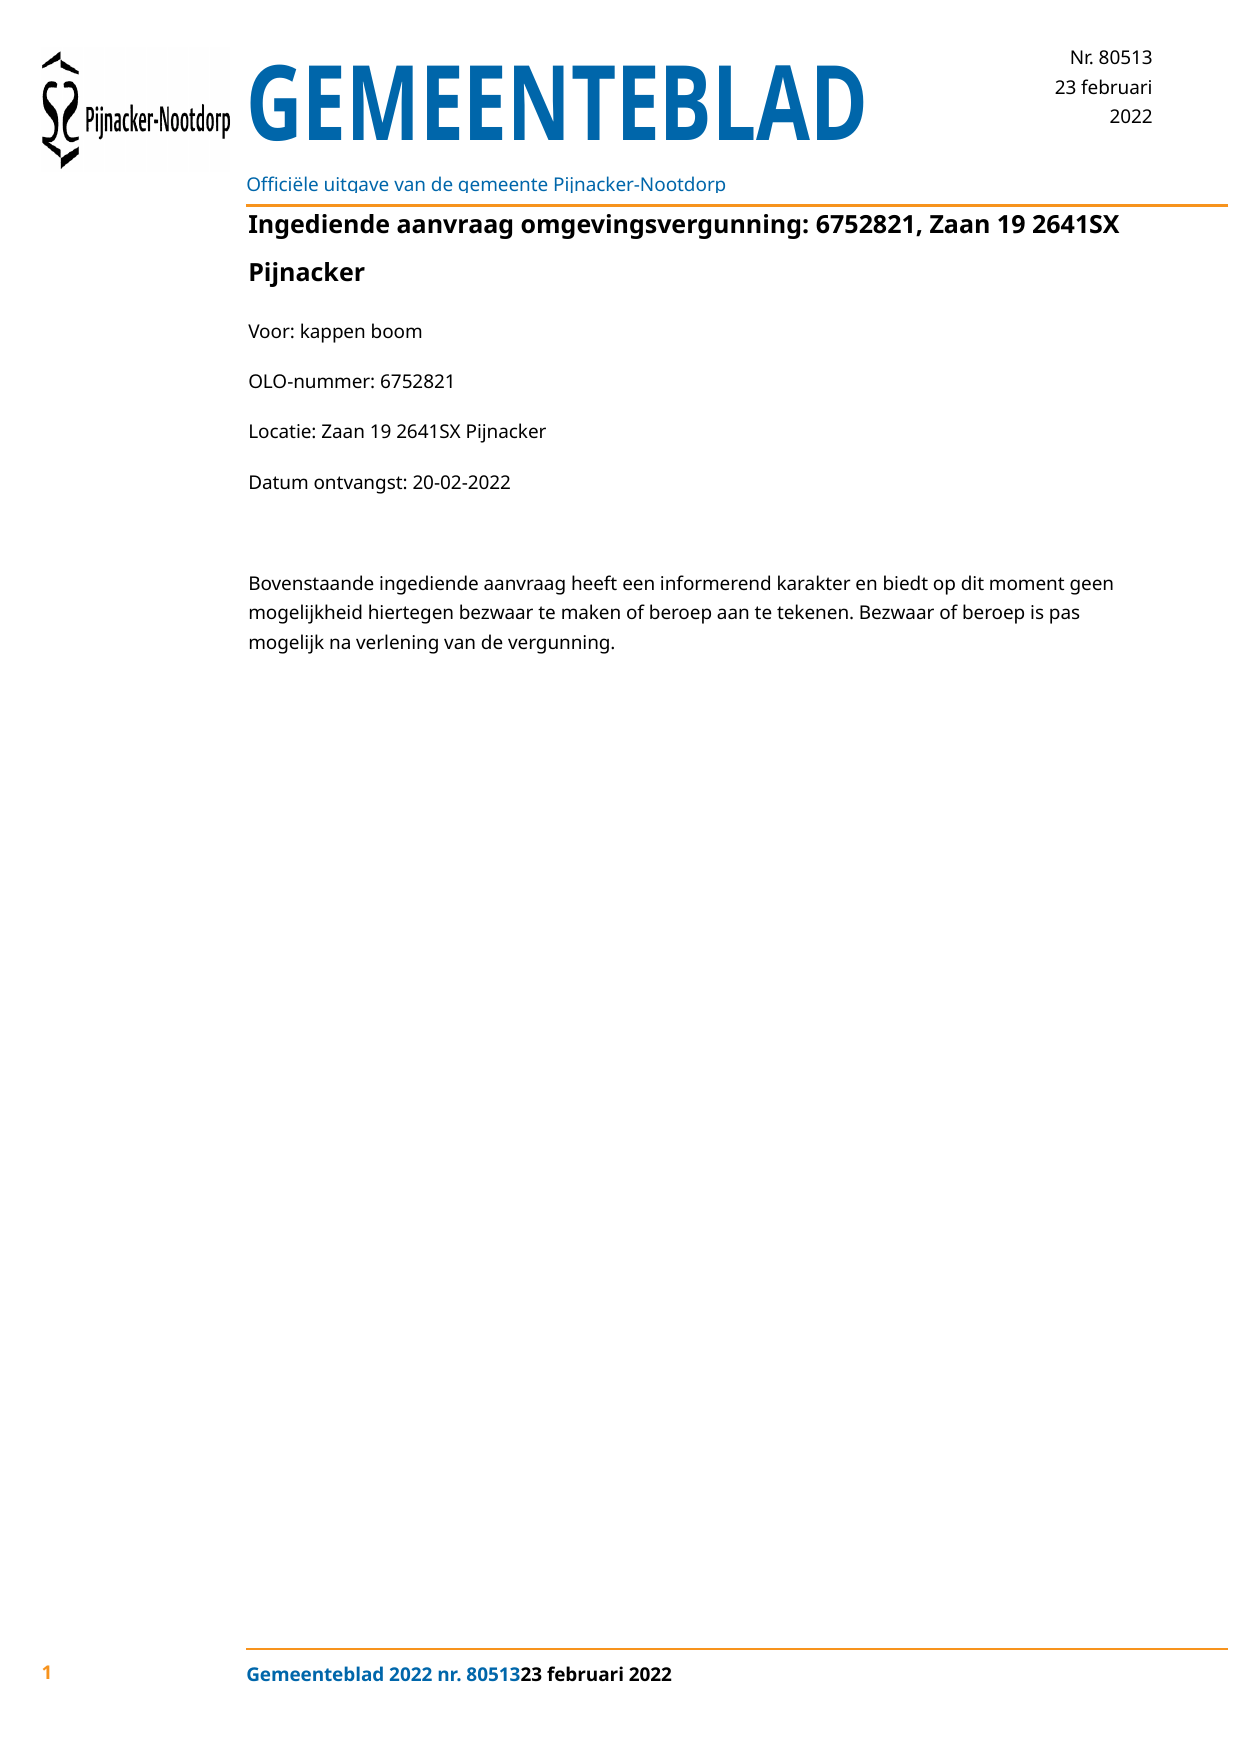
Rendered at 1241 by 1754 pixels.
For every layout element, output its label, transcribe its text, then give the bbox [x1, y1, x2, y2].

text Bovenstaande ingediende aanvraag heeft een informerend karakter en biedt op dit moment geen mogelijkheid hiertegen bezwaar te maken of beroep aan te tekenen. Bezwaar of beroep is pas mogelijk na verlening van de vergunning. [248, 570, 1152, 655]
text Voor: kappen boom [248, 318, 1152, 344]
text Locatie: Zaan 19 2641SX Pijnacker [248, 419, 1152, 444]
text OLO-nummer: 6752821 [248, 368, 1152, 394]
text Datum ontvangst: 20-02-2022 [248, 469, 1152, 495]
text Ingediende aanvraag omgevingsvergunning: 6752821, Zaan 19 2641SX Pijnacker [248, 207, 1152, 288]
picture [41, 47, 231, 172]
